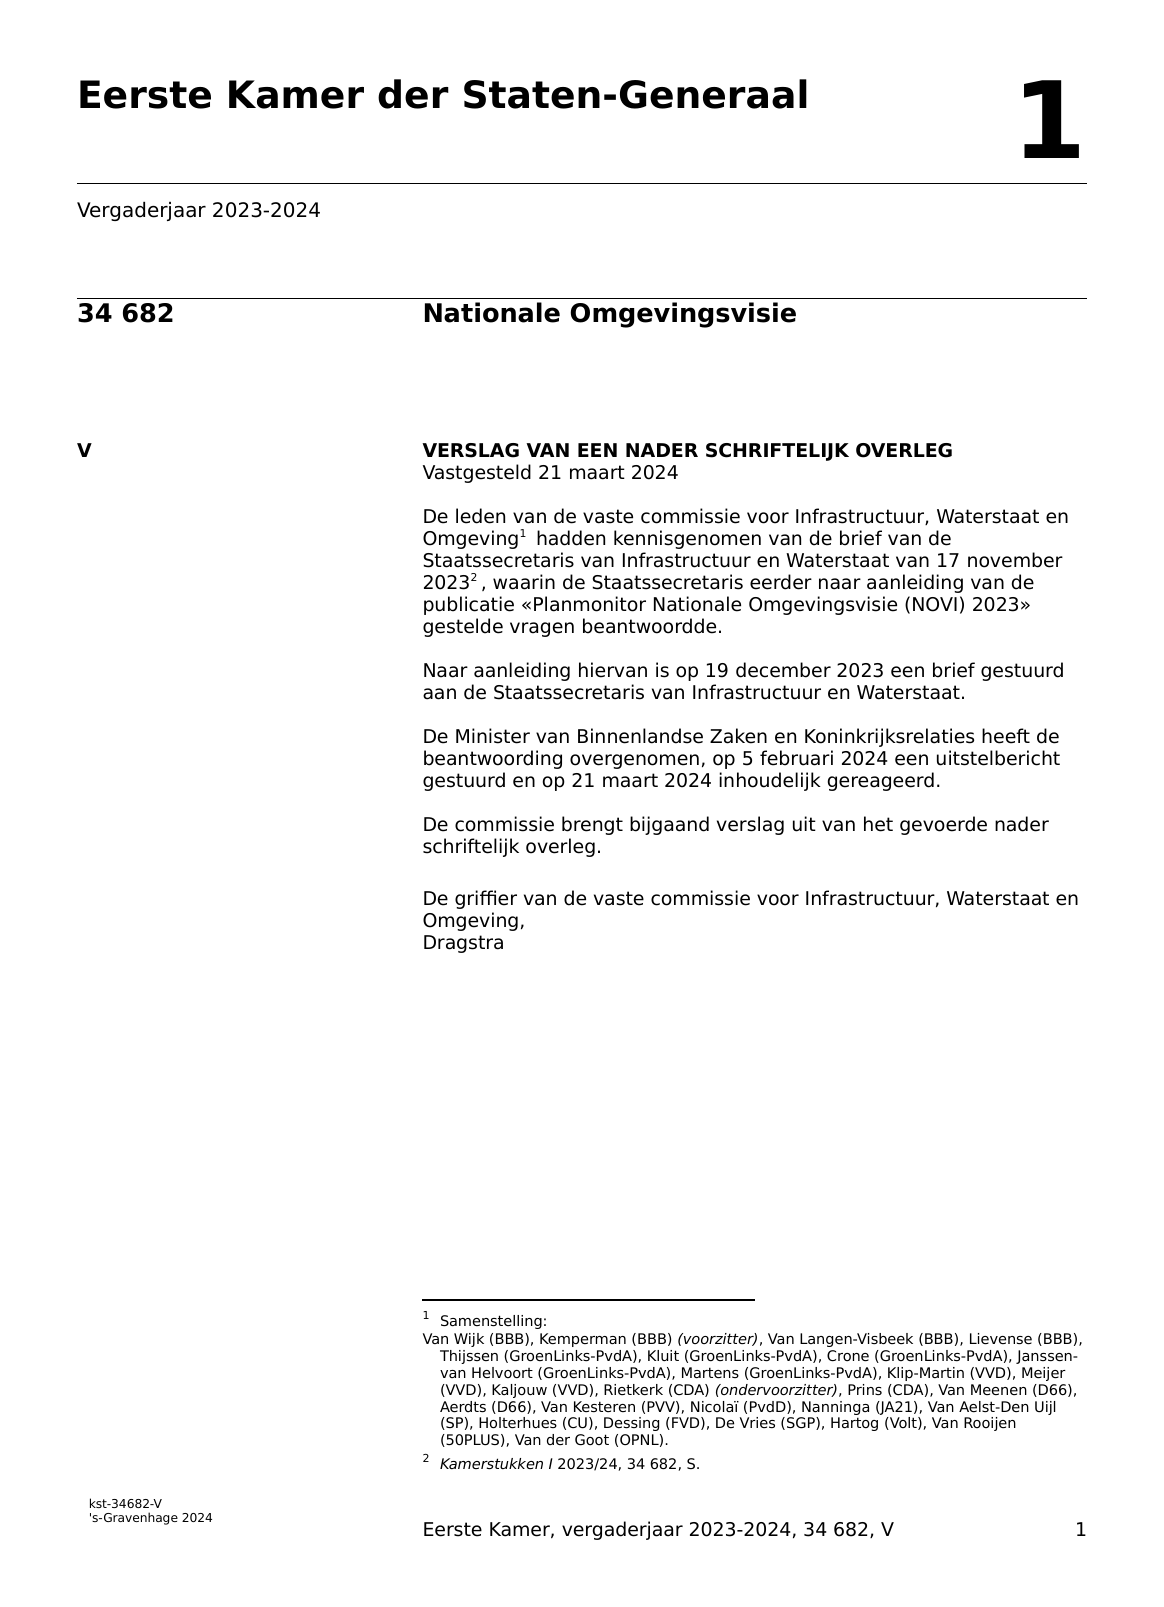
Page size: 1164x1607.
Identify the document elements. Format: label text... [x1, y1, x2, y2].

text Vastgesteld 21 maart 2024 [422, 462, 1087, 484]
table_header 1 [886, 59, 1087, 183]
text De griffier van de vaste commissie voor Infrastructuur, Waterstaat en Omgeving, Dragstra [422, 888, 1087, 954]
subtitle 34 682 Nationale Omgevingsvisie [77, 299, 1087, 329]
text Van Wijk (BBB), Kemperman (BBB) (voorzitter), Van Langen-Visbeek (BBB), Lievense (BBB), Thijssen (GroenLinks-PvdA), Kluit (GroenLinks-PvdA), Crone (GroenLinks-PvdA), Janssen-van Helvoort (GroenLinks-PvdA), Martens (GroenLinks-PvdA), Klip-Martin (VVD), Meijer (VVD), Kaljouw (VVD), Rietkerk (CDA) (ondervoorzitter), Prins (CDA), Van Meenen (D66), Aerdts (D66), Van Kesteren (PVV), Nicolaï (PvdD), Nanninga (JA21), Van Aelst-Den Uijl (SP), Holterhues (CU), Dessing (FVD), De Vries (SGP), Hartog (Volt), Van Rooijen (50PLUS), Van der Goot (OPNL). [422, 1331, 1087, 1449]
table_cell Vergaderjaar 2023-2024 [77, 184, 1087, 298]
text De leden van de vaste commissie voor Infrastructuur, Waterstaat en Omgeving hadden kennisgenomen van de brief van de Staatssecretaris van Infrastructuur en Waterstaat van 17 november 2023, waarin de Staatssecretaris eerder naar aanleiding van de publicatie «Planmonitor Nationale Omgevingsvisie (NOVI) 2023» gestelde vragen beantwoordde. [422, 506, 1087, 638]
text Samenstelling: [422, 1309, 1087, 1331]
text Kamerstukken I 2023/24, 34 682, S. [422, 1452, 1087, 1474]
table_header Eerste Kamer der Staten-Generaal [77, 59, 886, 183]
text kst-34682-V [88, 1497, 323, 1511]
text De commissie brengt bijgaand verslag uit van het gevoerde nader schriftelijk overleg. [422, 814, 1087, 858]
subtitle V VERSLAG VAN EEN NADER SCHRIFTELIJK OVERLEG [77, 440, 1087, 462]
text 's-Gravenhage 2024 [88, 1511, 323, 1525]
text Naar aanleiding hiervan is op 19 december 2023 een brief gestuurd aan de Staatssecretaris van Infrastructuur en Waterstaat. [422, 660, 1087, 704]
text De Minister van Binnenlandse Zaken en Koninkrijksrelaties heeft de beantwoording overgenomen, op 5 februari 2024 een uitstelbericht gestuurd en op 21 maart 2024 inhoudelijk gereageerd. [422, 726, 1087, 792]
